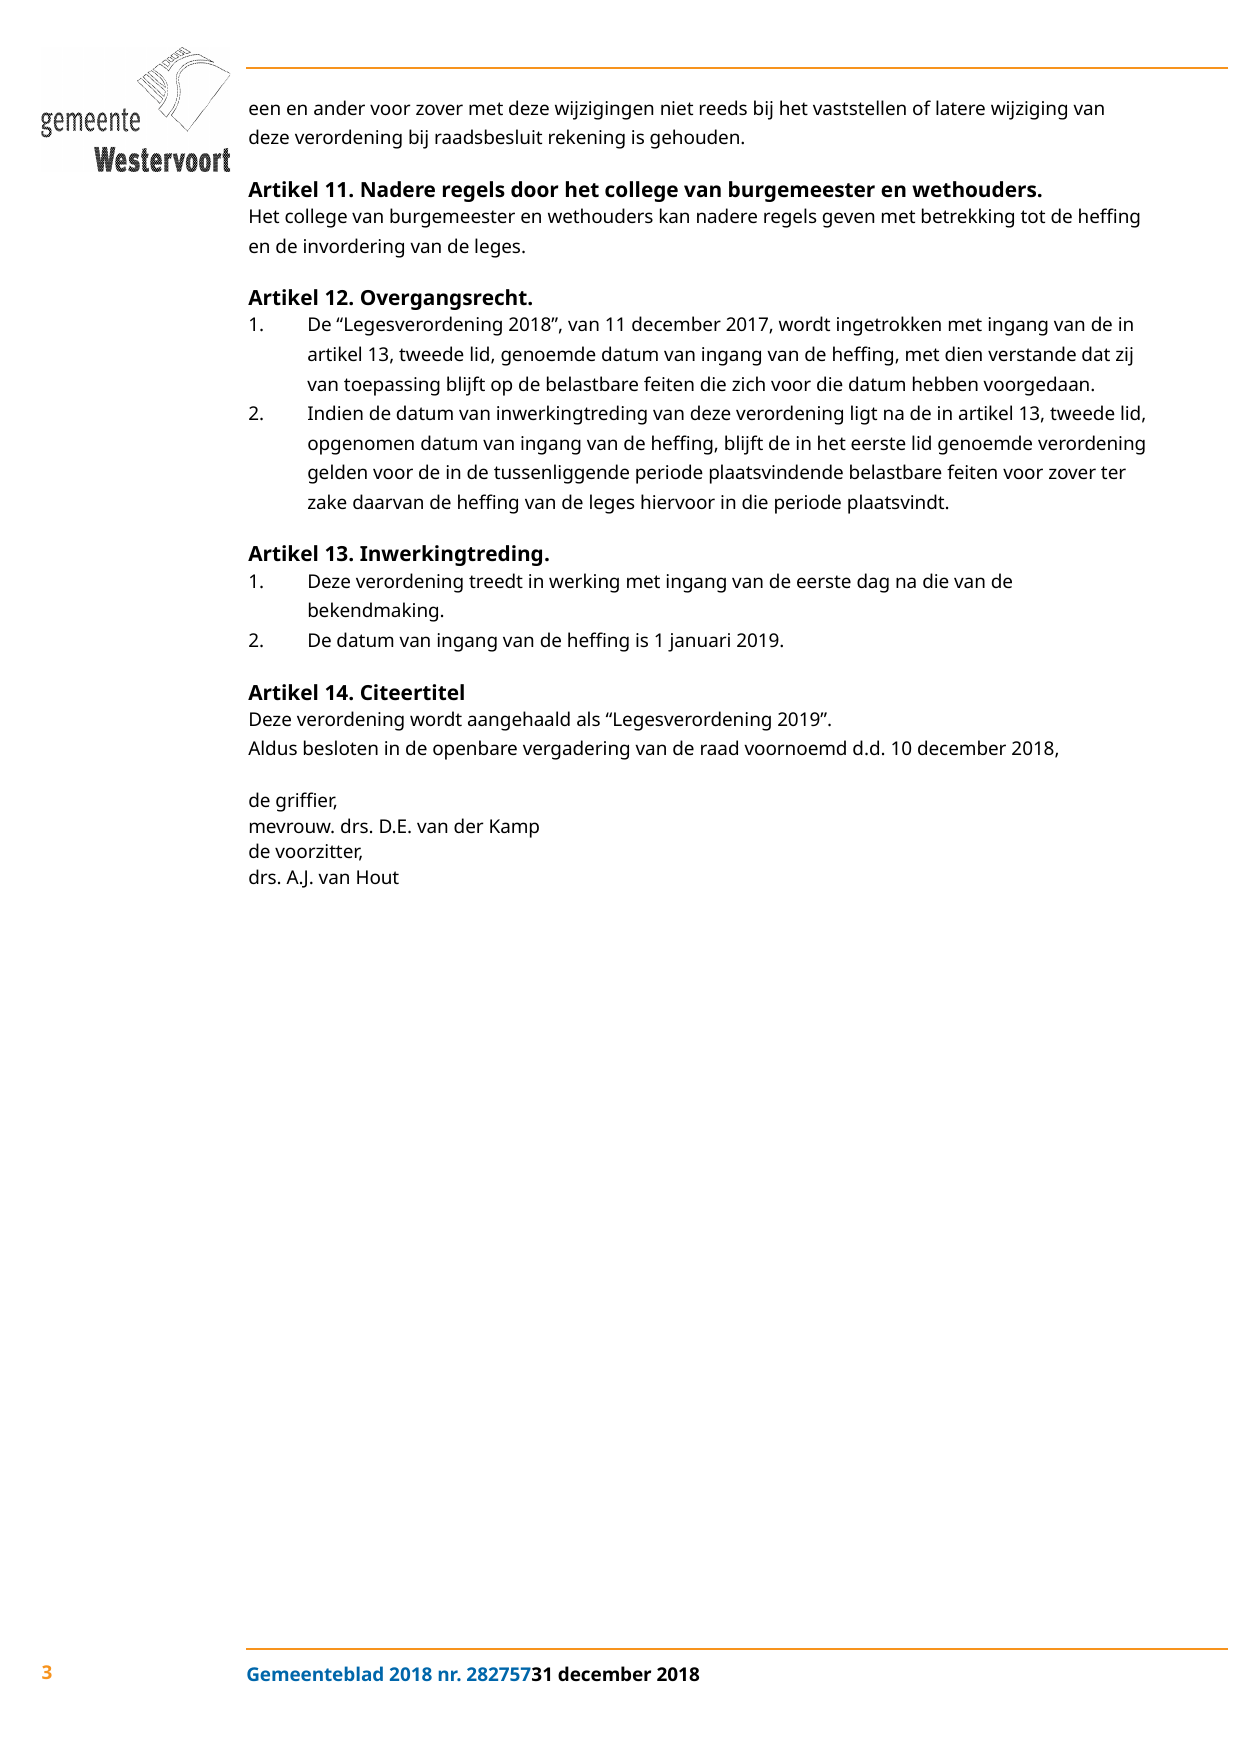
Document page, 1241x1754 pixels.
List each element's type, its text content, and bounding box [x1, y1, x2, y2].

picture [41, 47, 231, 172]
text Het college van burgemeester en wethouders kan nadere regels geven met betrekking tot de heffing en de invordering van de leges. [248, 203, 1152, 258]
list Indien de datum van inwerkingtreding van deze verordening ligt na de in artikel 13, tweede lid, opgenomen datum van ingang van de heffing, blijft de in het eerste lid genoemde verordening gelden voor de in de tussenliggende periode plaatsvindende belastbare feiten voor zover ter zake daarvan de heffing van de leges hiervoor in die periode plaatsvindt. [248, 400, 1152, 515]
text een en ander voor zover met deze wijzigingen niet reeds bij het vaststellen of latere wijziging van deze verordening bij raadsbesluit rekening is gehouden. [248, 95, 1152, 150]
text Aldus besloten in de openbare vergadering van de raad voornoemd d.d. 10 december 2018, [248, 736, 1152, 761]
text Artikel 14. Citeertitel [248, 678, 1152, 706]
list De “Legesverordening 2018”, van 11 december 2017, wordt ingetrokken met ingang van de in artikel 13, tweede lid, genoemde datum van ingang van de heffing, met dien verstande dat zij van toepassing blijft op de belastbare feiten die zich voor die datum hebben voorgedaan. [248, 312, 1152, 397]
text drs. A.J. van Hout [248, 864, 1152, 890]
list Deze verordening treedt in werking met ingang van de eerste dag na die van de bekendmaking. [248, 568, 1152, 623]
text Artikel 11. Nadere regels door het college van burgemeester en wethouders. [248, 175, 1152, 203]
text mevrouw. drs. D.E. van der Kamp [248, 813, 1152, 838]
list De datum van ingang van de heffing is 1 januari 2019. [248, 627, 1152, 653]
text Artikel 12. Overgangsrecht. [248, 283, 1152, 312]
text Artikel 13. Inwerkingtreding. [248, 539, 1152, 568]
text de griffier, [248, 787, 1152, 813]
text Deze verordening wordt aangehaald als “Legesverordening 2019”. [248, 706, 1152, 732]
text de voorzitter, [248, 838, 1152, 864]
